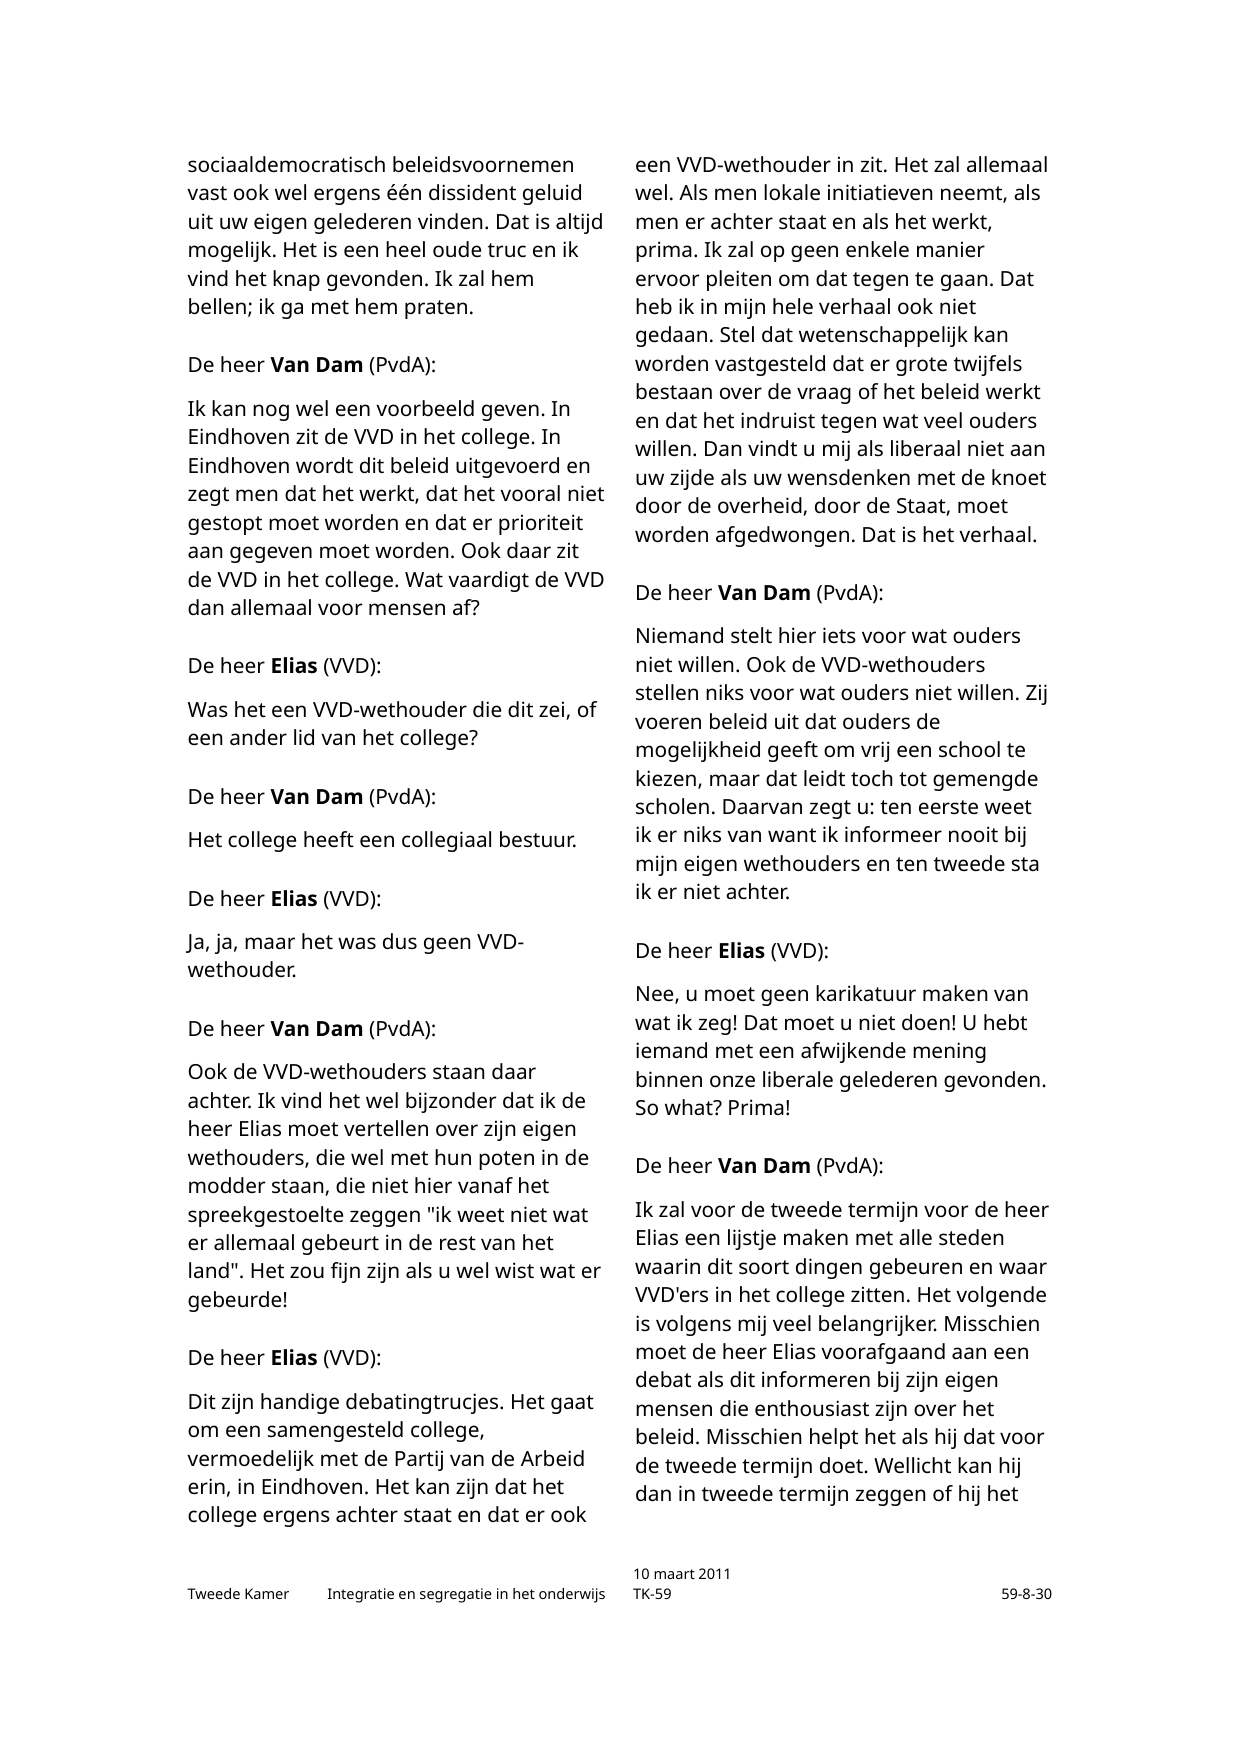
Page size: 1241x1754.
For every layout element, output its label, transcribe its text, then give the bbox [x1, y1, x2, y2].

text De heer Elias (VVD): [187, 1343, 605, 1372]
text Ik zal voor de tweede termijn voor de heer Elias een lijstje maken met alle steden waarin dit soort dingen gebeuren en waar VVD'ers in het college zitten. Het volgende is volgens mij veel belangrijker. Misschien moet de heer Elias voorafgaand aan een debat als dit informeren bij zijn eigen mensen die enthousiast zijn over het beleid. Misschien helpt het als hij dat voor de tweede termijn doet. Wellicht kan hij dan in tweede termijn zeggen of hij het [635, 1195, 1053, 1508]
text Dit zijn handige debatingtrucjes. Het gaat om een samengesteld college, vermoedelijk met de Partij van de Arbeid erin, in Eindhoven. Het kan zijn dat het college ergens achter staat en dat er ook [187, 1387, 605, 1529]
text De heer Van Dam (PvdA): [635, 1152, 1053, 1180]
text Het college heeft een collegiaal bestuur. [187, 825, 605, 854]
text De heer Van Dam (PvdA): [187, 782, 605, 810]
text Was het een VVD-wethouder die dit zei, of een ander lid van het college? [187, 695, 605, 752]
text Ook de VVD-wethouders staan daar achter. Ik vind het wel bijzonder dat ik de heer Elias moet vertellen over zijn eigen wethouders, die wel met hun poten in de modder staan, die niet hier vanaf het spreekgestoelte zeggen "ik weet niet wat er allemaal gebeurt in de rest van het land". Het zou fijn zijn als u wel wist wat er gebeurde! [187, 1057, 605, 1313]
text De heer Van Dam (PvdA): [635, 578, 1053, 607]
text Niemand stelt hier iets voor wat ouders niet willen. Ook de VVD-wethouders stellen niks voor wat ouders niet willen. Zij voeren beleid uit dat ouders de mogelijkheid geeft om vrij een school te kiezen, maar dat leidt toch tot gemengde scholen. Daarvan zegt u: ten eerste weet ik er niks van want ik informeer nooit bij mijn eigen wethouders en ten tweede sta ik er niet achter. [635, 622, 1053, 906]
text De heer Elias (VVD): [187, 652, 605, 680]
text sociaaldemocratisch beleidsvoornemen vast ook wel ergens één dissident geluid uit uw eigen gelederen vinden. Dat is altijd mogelijk. Het is een heel oude truc en ik vind het knap gevonden. Ik zal hem bellen; ik ga met hem praten. [187, 150, 605, 321]
text Ik kan nog wel een voorbeeld geven. In Eindhoven zit de VVD in het college. In Eindhoven wordt dit beleid uitgevoerd en zegt men dat het werkt, dat het vooral niet gestopt moet worden en dat er prioriteit aan gegeven moet worden. Ook daar zit de VVD in het college. Wat vaardigt de VVD dan allemaal voor mensen af? [187, 394, 605, 622]
text De heer Elias (VVD): [635, 936, 1053, 964]
text Ja, ja, maar het was dus geen VVD-wethouder. [187, 927, 605, 984]
text Nee, u moet geen karikatuur maken van wat ik zeg! Dat moet u niet doen! U hebt iemand met een afwijkende mening binnen onze liberale gelederen gevonden. So what? Prima! [635, 979, 1053, 1122]
text een VVD-wethouder in zit. Het zal allemaal wel. Als men lokale initiatieven neemt, als men er achter staat en als het werkt, prima. Ik zal op geen enkele manier ervoor pleiten om dat tegen te gaan. Dat heb ik in mijn hele verhaal ook niet gedaan. Stel dat wetenschappelijk kan worden vastgesteld dat er grote twijfels bestaan over de vraag of het beleid werkt en dat het indruist tegen wat veel ouders willen. Dan vindt u mij als liberaal niet aan uw zijde als uw wensdenken met de knoet door de overheid, door de Staat, moet worden afgedwongen. Dat is het verhaal. [635, 150, 1053, 548]
text De heer Elias (VVD): [187, 884, 605, 912]
text De heer Van Dam (PvdA): [187, 351, 605, 379]
text De heer Van Dam (PvdA): [187, 1014, 605, 1042]
